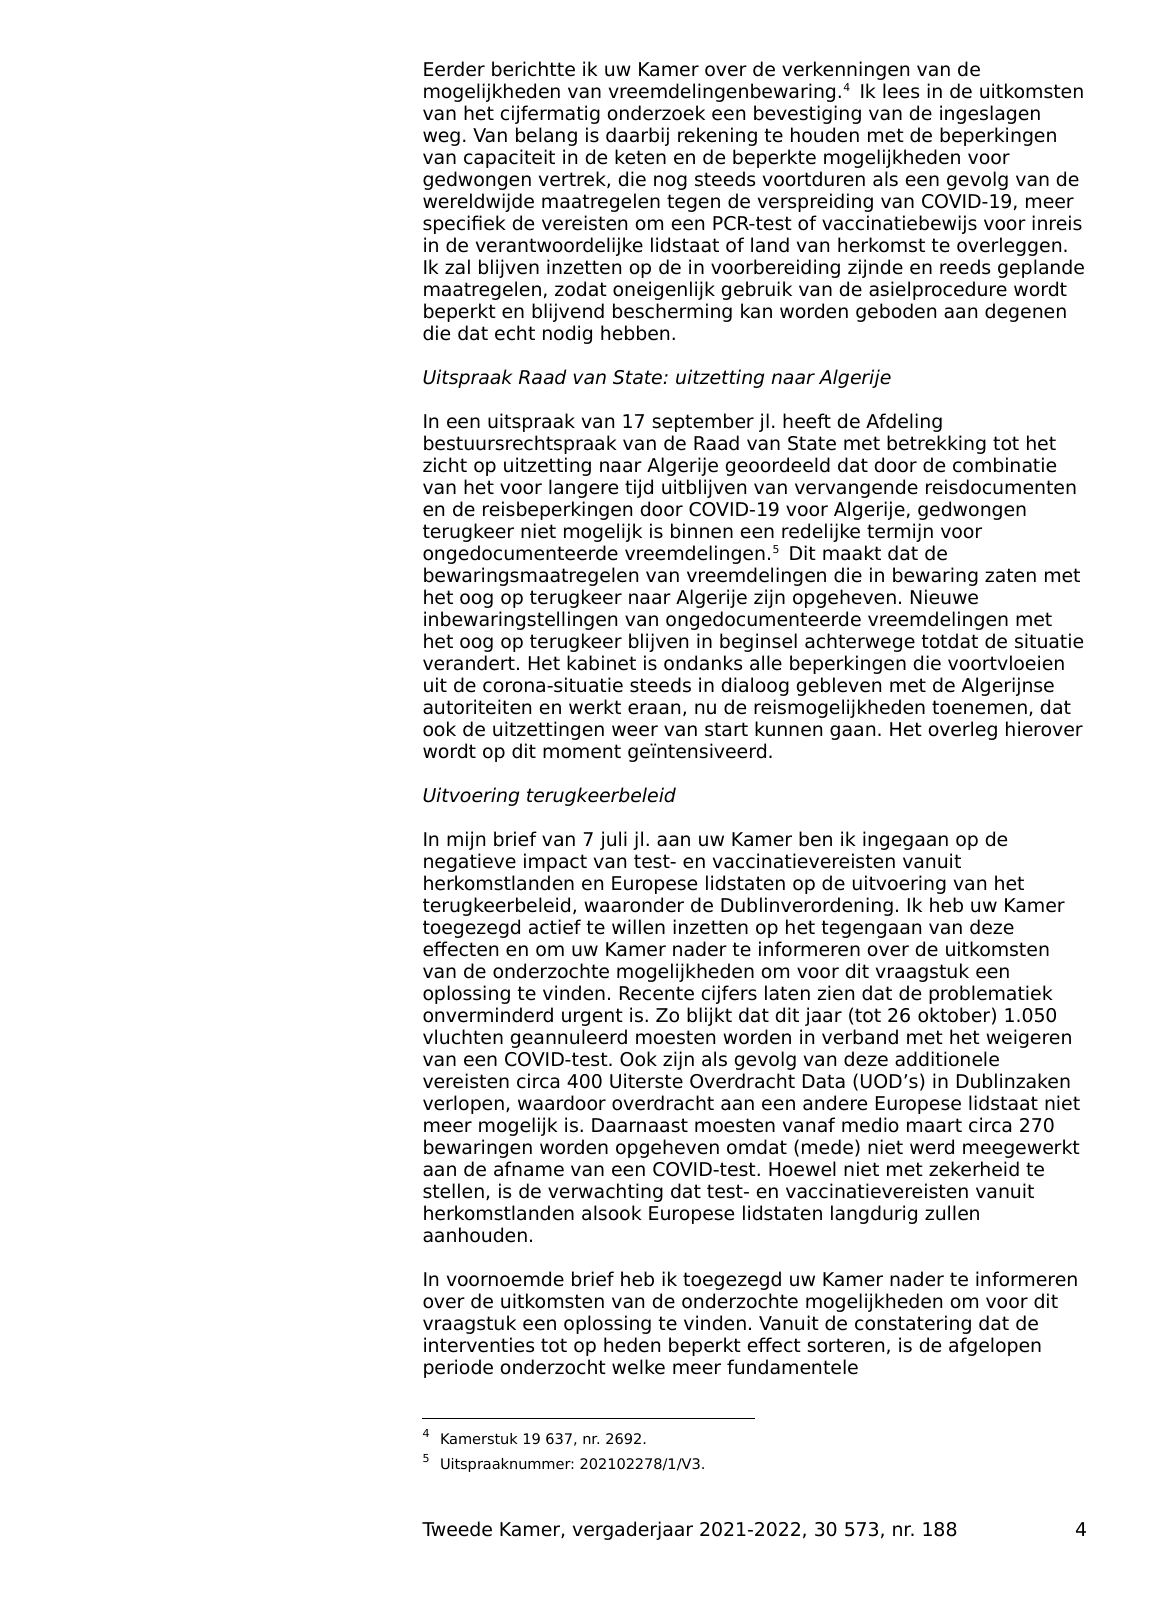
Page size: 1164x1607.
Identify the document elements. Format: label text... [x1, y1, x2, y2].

text In een uitspraak van 17 september jl. heeft de Afdeling bestuursrechtspraak van de Raad van State met betrekking tot het zicht op uitzetting naar Algerije geoordeeld dat door de combinatie van het voor langere tijd uitblijven van vervangende reisdocumenten en de reisbeperkingen door COVID-19 voor Algerije, gedwongen terugkeer niet mogelijk is binnen een redelijke termijn voor ongedocumenteerde vreemdelingen. Dit maakt dat de bewaringsmaatregelen van vreemdelingen die in bewaring zaten met het oog op terugkeer naar Algerije zijn opgeheven. Nieuwe inbewaringstellingen van ongedocumenteerde vreemdelingen met het oog op terugkeer blijven in beginsel achterwege totdat de situatie verandert. Het kabinet is ondanks alle beperkingen die voortvloeien uit de corona-situatie steeds in dialoog gebleven met de Algerijnse autoriteiten en werkt eraan, nu de reismogelijkheden toenemen, dat ook de uitzettingen weer van start kunnen gaan. Het overleg hierover wordt op dit moment geïntensiveerd. [422, 411, 1087, 763]
subtitle Uitvoering terugkeerbeleid [422, 785, 1087, 807]
text Kamerstuk 19 637, nr. 2692. [422, 1427, 1087, 1449]
subtitle Uitspraak Raad van State: uitzetting naar Algerije [422, 367, 1087, 389]
text In mijn brief van 7 juli jl. aan uw Kamer ben ik ingegaan op de negatieve impact van test- en vaccinatievereisten vanuit herkomstlanden en Europese lidstaten op de uitvoering van het terugkeerbeleid, waaronder de Dublinverordening. Ik heb uw Kamer toegezegd actief te willen inzetten op het tegengaan van deze effecten en om uw Kamer nader te informeren over de uitkomsten van de onderzochte mogelijkheden om voor dit vraagstuk een oplossing te vinden. Recente cijfers laten zien dat de problematiek onverminderd urgent is. Zo blijkt dat dit jaar (tot 26 oktober) 1.050 vluchten geannuleerd moesten worden in verband met het weigeren van een COVID-test. Ook zijn als gevolg van deze additionele vereisten circa 400 Uiterste Overdracht Data (UOD’s) in Dublinzaken verlopen, waardoor overdracht aan een andere Europese lidstaat niet meer mogelijk is. Daarnaast moesten vanaf medio maart circa 270 bewaringen worden opgeheven omdat (mede) niet werd meegewerkt aan de afname van een COVID-test. Hoewel niet met zekerheid te stellen, is de verwachting dat test- en vaccinatievereisten vanuit herkomstlanden alsook Europese lidstaten langdurig zullen aanhouden. [422, 829, 1087, 1247]
text Eerder berichtte ik uw Kamer over de verkenningen van de mogelijkheden van vreemdelingenbewaring. Ik lees in de uitkomsten van het cijfermatig onderzoek een bevestiging van de ingeslagen weg. Van belang is daarbij rekening te houden met de beperkingen van capaciteit in de keten en de beperkte mogelijkheden voor gedwongen vertrek, die nog steeds voortduren als een gevolg van de wereldwijde maatregelen tegen de verspreiding van COVID-19, meer specifiek de vereisten om een PCR-test of vaccinatiebewijs voor inreis in de verantwoordelijke lidstaat of land van herkomst te overleggen. Ik zal blijven inzetten op de in voorbereiding zijnde en reeds geplande maatregelen, zodat oneigenlijk gebruik van de asielprocedure wordt beperkt en blijvend bescherming kan worden geboden aan degenen die dat echt nodig hebben. [422, 59, 1087, 345]
text In voornoemde brief heb ik toegezegd uw Kamer nader te informeren over de uitkomsten van de onderzochte mogelijkheden om voor dit vraagstuk een oplossing te vinden. Vanuit de constatering dat de interventies tot op heden beperkt effect sorteren, is de afgelopen periode onderzocht welke meer fundamentele [422, 1269, 1087, 1379]
text Uitspraaknummer: 202102278/1/V3. [422, 1452, 1087, 1474]
